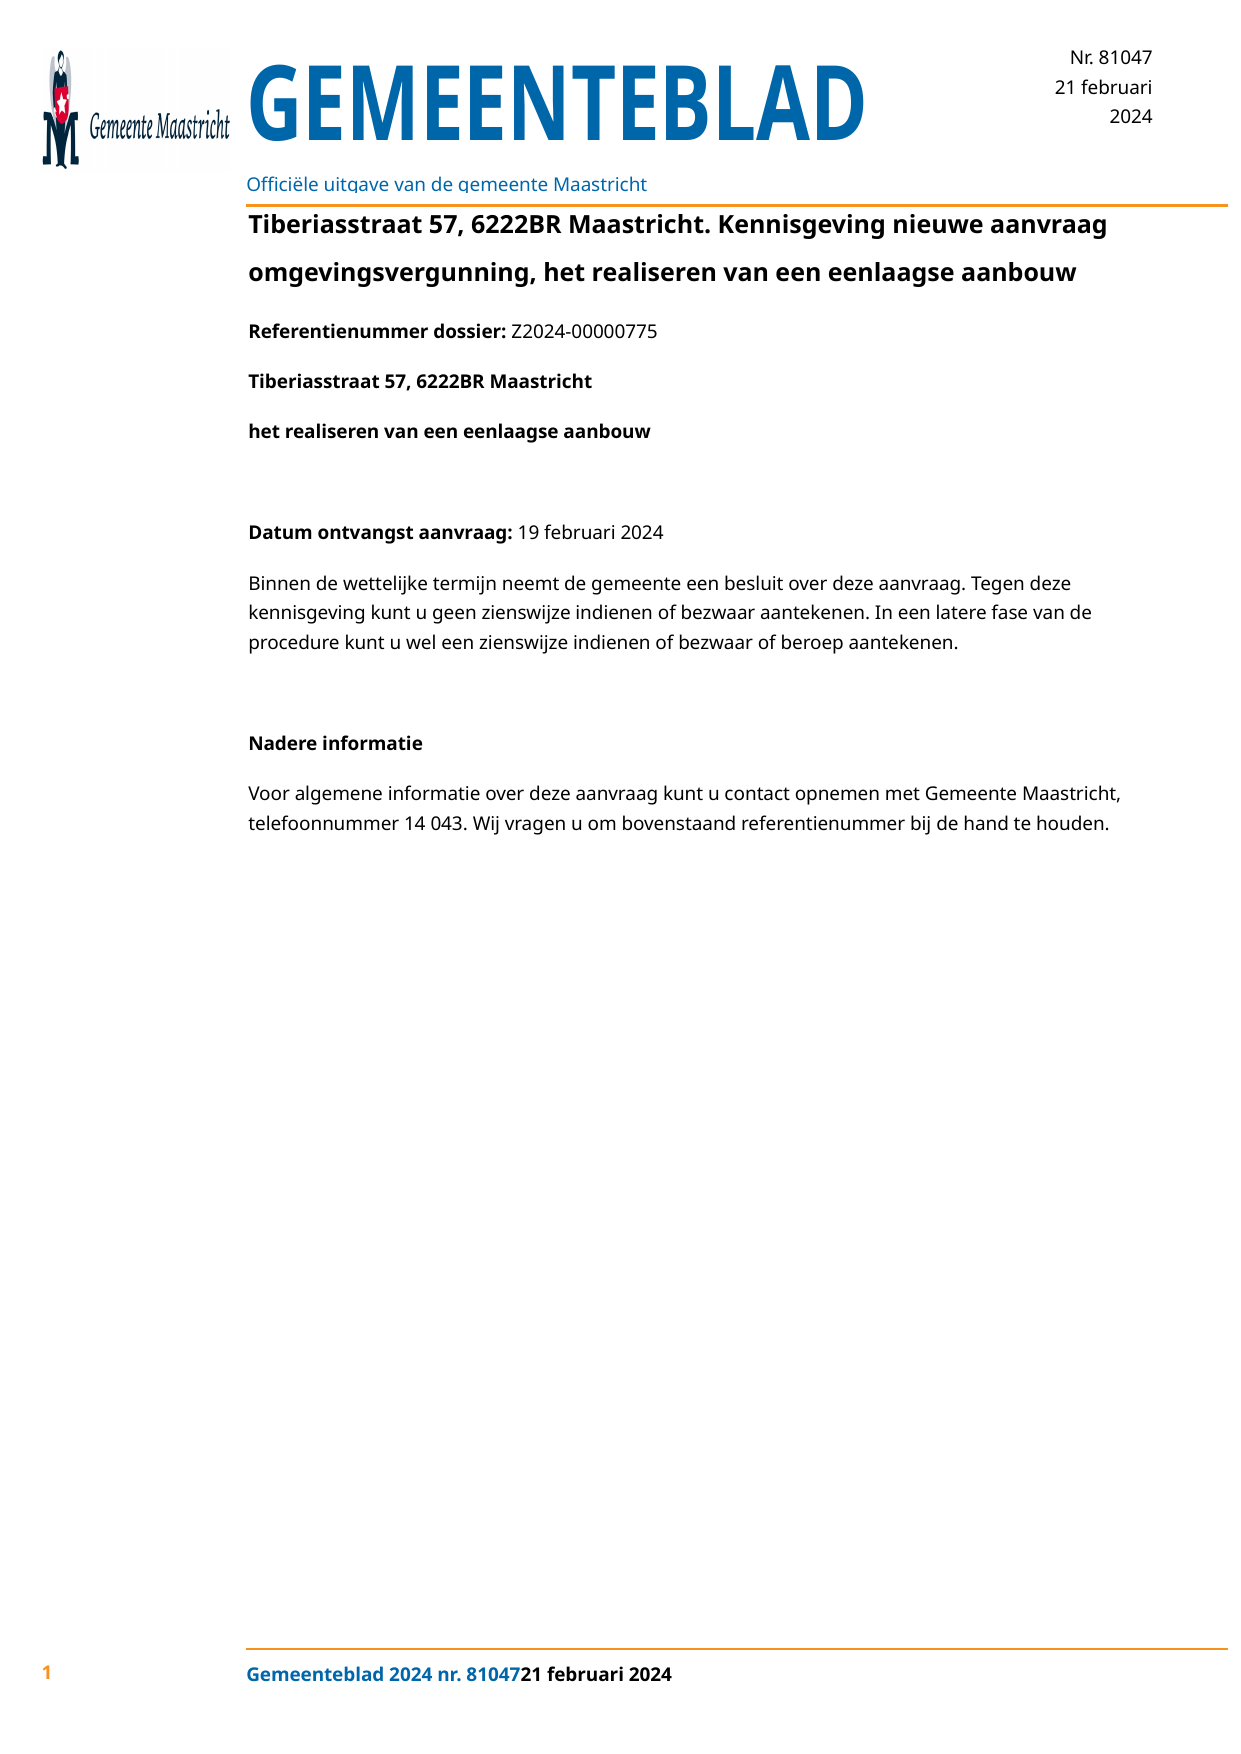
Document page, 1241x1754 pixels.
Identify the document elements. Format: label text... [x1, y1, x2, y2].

text Datum ontvangst aanvraag: 19 februari 2024 [248, 519, 1152, 545]
text het realiseren van een eenlaagse aanbouw [248, 419, 1152, 444]
text Tiberiasstraat 57, 6222BR Maastricht. Kennisgeving nieuwe aanvraag omgevingsvergunning, het realiseren van een eenlaagse aanbouw [248, 207, 1152, 288]
text Binnen de wettelijke termijn neemt de gemeente een besluit over deze aanvraag. Tegen deze kennisgeving kunt u geen zienswijze indienen of bezwaar aantekenen. In een latere fase van de procedure kunt u wel een zienswijze indienen of bezwaar of beroep aantekenen. [248, 570, 1152, 655]
text Referentienummer dossier: Z2024-00000775 [248, 318, 1152, 344]
picture [41, 47, 231, 172]
text Voor algemene informatie over deze aanvraag kunt u contact opnemen met Gemeente Maastricht, telefoonnummer 14 043. Wij vragen u om bovenstaand referentienummer bij de hand te houden. [248, 780, 1152, 836]
text Tiberiasstraat 57, 6222BR Maastricht [248, 368, 1152, 394]
text Nadere informatie [248, 730, 1152, 756]
